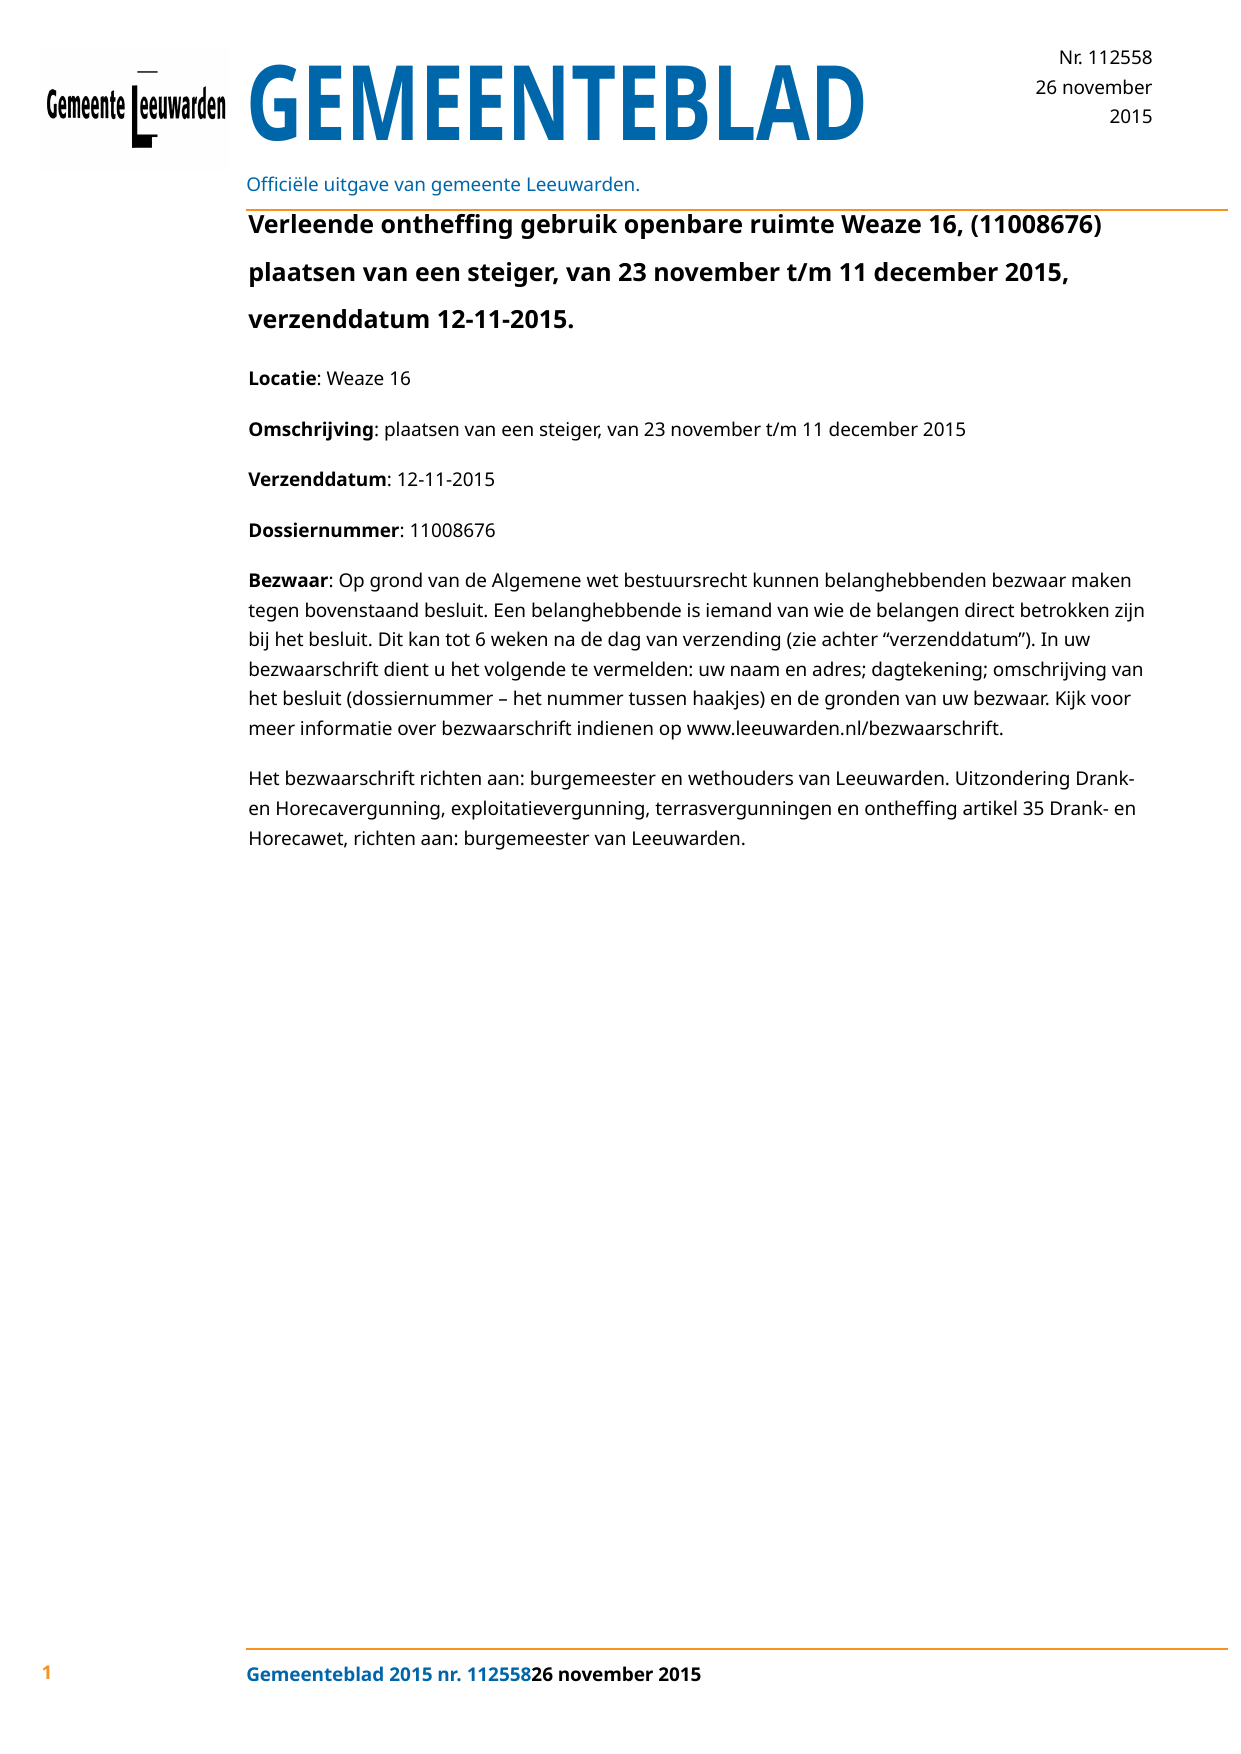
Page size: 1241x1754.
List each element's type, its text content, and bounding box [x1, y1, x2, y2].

picture [41, 47, 231, 172]
text Locatie: Weaze 16 [248, 366, 1152, 391]
text Het bezwaarschrift richten aan: burgemeester en wethouders van Leeuwarden. Uitzondering Drank- en Horecavergunning, exploitatievergunning, terrasvergunningen en ontheffing artikel 35 Drank- en Horecawet, richten aan: burgemeester van Leeuwarden. [248, 766, 1152, 850]
text Omschrijving: plaatsen van een steiger, van 23 november t/m 11 december 2015 [248, 416, 1152, 442]
text Dossiernummer: 11008676 [248, 517, 1152, 542]
text Bezwaar: Op grond van de Algemene wet bestuursrecht kunnen belanghebbenden bezwaar maken tegen bovenstaand besluit. Een belanghebbende is iemand van wie de belangen direct betrokken zijn bij het besluit. Dit kan tot 6 weken na de dag van verzending (zie achter “verzenddatum”). In uw bezwaarschrift dient u het volgende te vermelden: uw naam en adres; dagtekening; omschrijving van het besluit (dossiernummer – het nummer tussen haakjes) en de gronden van uw bezwaar. Kijk voor meer informatie over bezwaarschrift indienen op www.leeuwarden.nl/bezwaarschrift. [248, 567, 1152, 741]
text Verleende ontheffing gebruik openbare ruimte Weaze 16, (11008676) plaatsen van een steiger, van 23 november t/m 11 december 2015, verzenddatum 12-11-2015. [248, 211, 1152, 336]
text Verzenddatum: 12-11-2015 [248, 466, 1152, 492]
